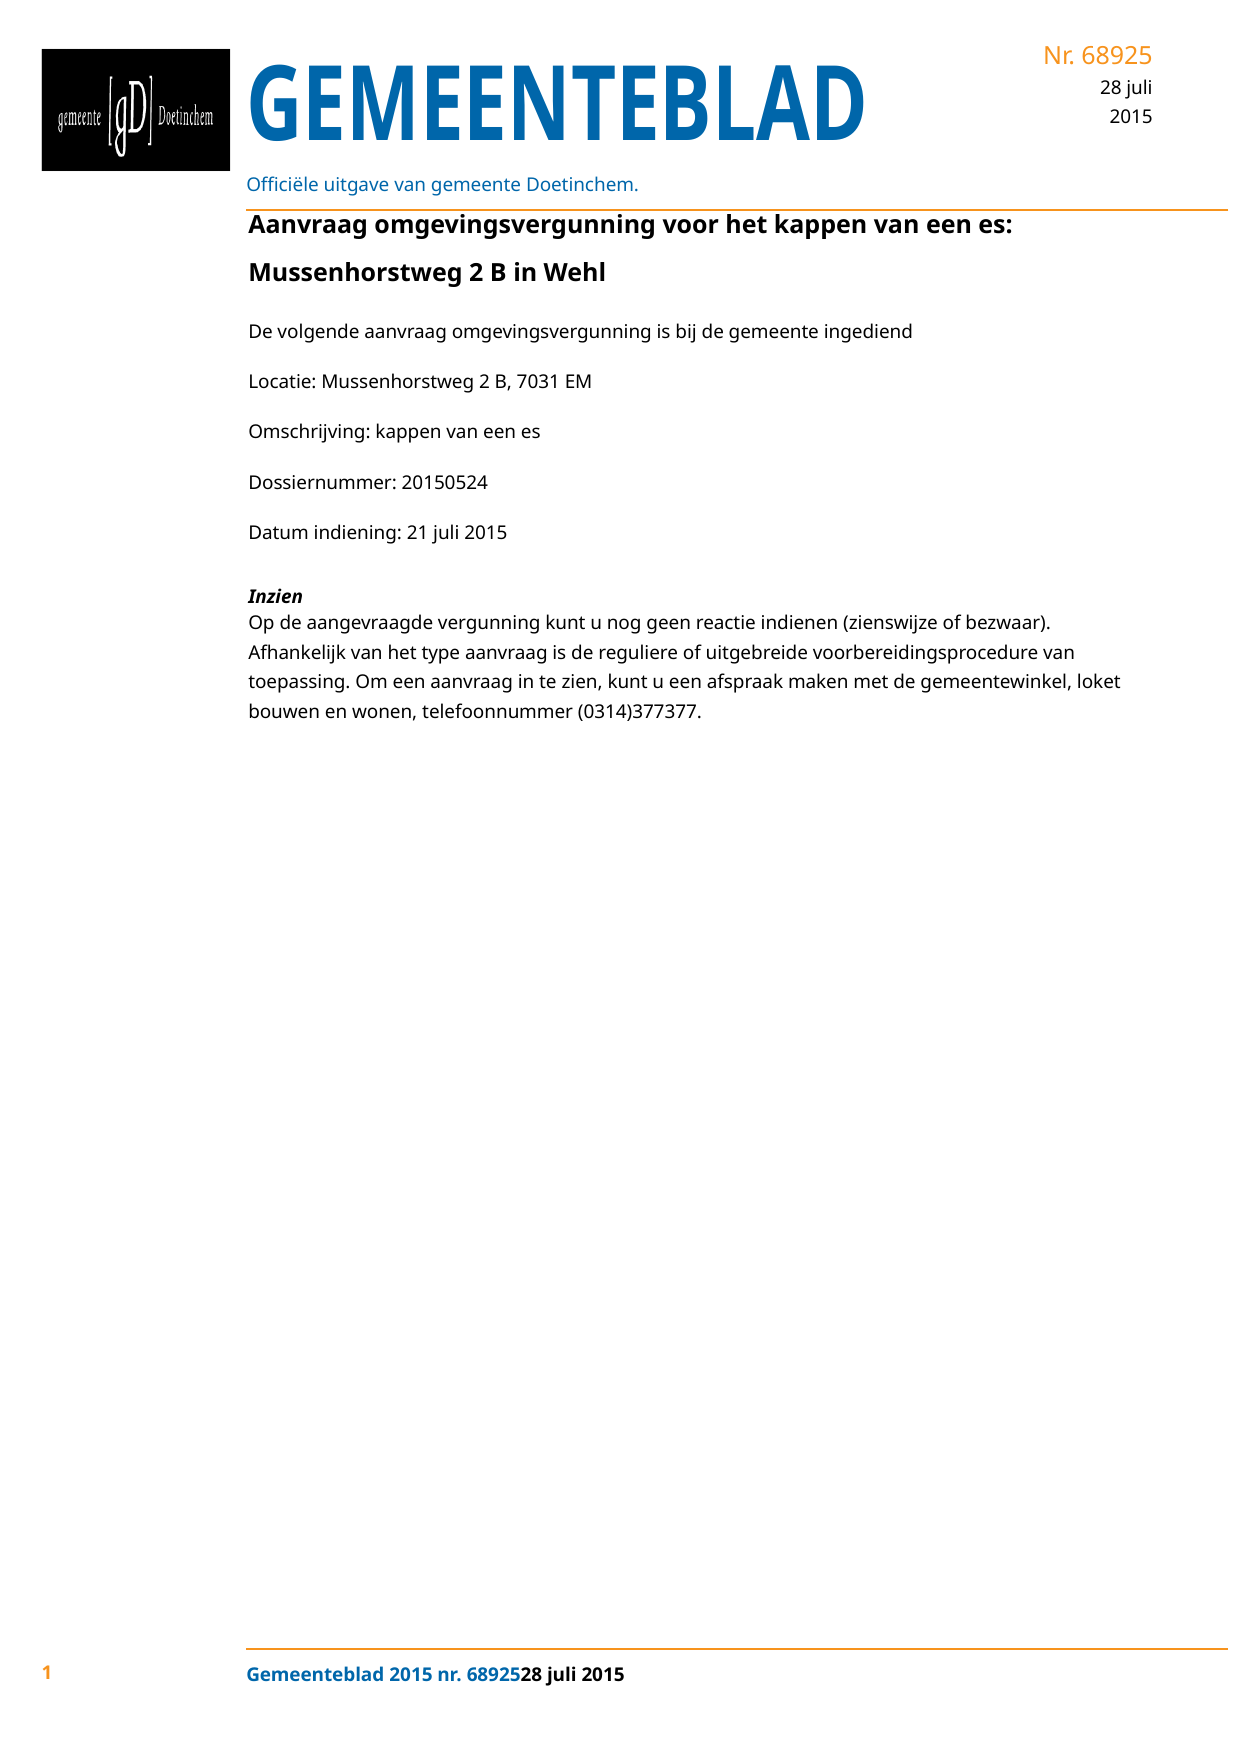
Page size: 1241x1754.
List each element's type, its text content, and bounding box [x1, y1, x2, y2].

text Locatie: Mussenhorstweg 2 B, 7031 EM [248, 368, 1152, 394]
text Omschrijving: kappen van een es [248, 419, 1152, 444]
text Datum indiening: 21 juli 2015 [248, 519, 1152, 545]
picture [41, 47, 231, 172]
text De volgende aanvraag omgevingsvergunning is bij de gemeente ingediend [248, 318, 1152, 344]
text Dossiernummer: 20150524 [248, 469, 1152, 495]
text Op de aangevraagde vergunning kunt u nog geen reactie indienen (zienswijze of bezwaar). Afhankelijk van het type aanvraag is de reguliere of uitgebreide voorbereidingsprocedure van toepassing. Om een aanvraag in te zien, kunt u een afspraak maken met de gemeentewinkel, loket bouwen en wonen, telefoonnummer (0314)377377. [248, 609, 1152, 724]
text Inzien [248, 583, 1152, 609]
text Aanvraag omgevingsvergunning voor het kappen van een es: Mussenhorstweg 2 B in Wehl [248, 211, 1152, 288]
